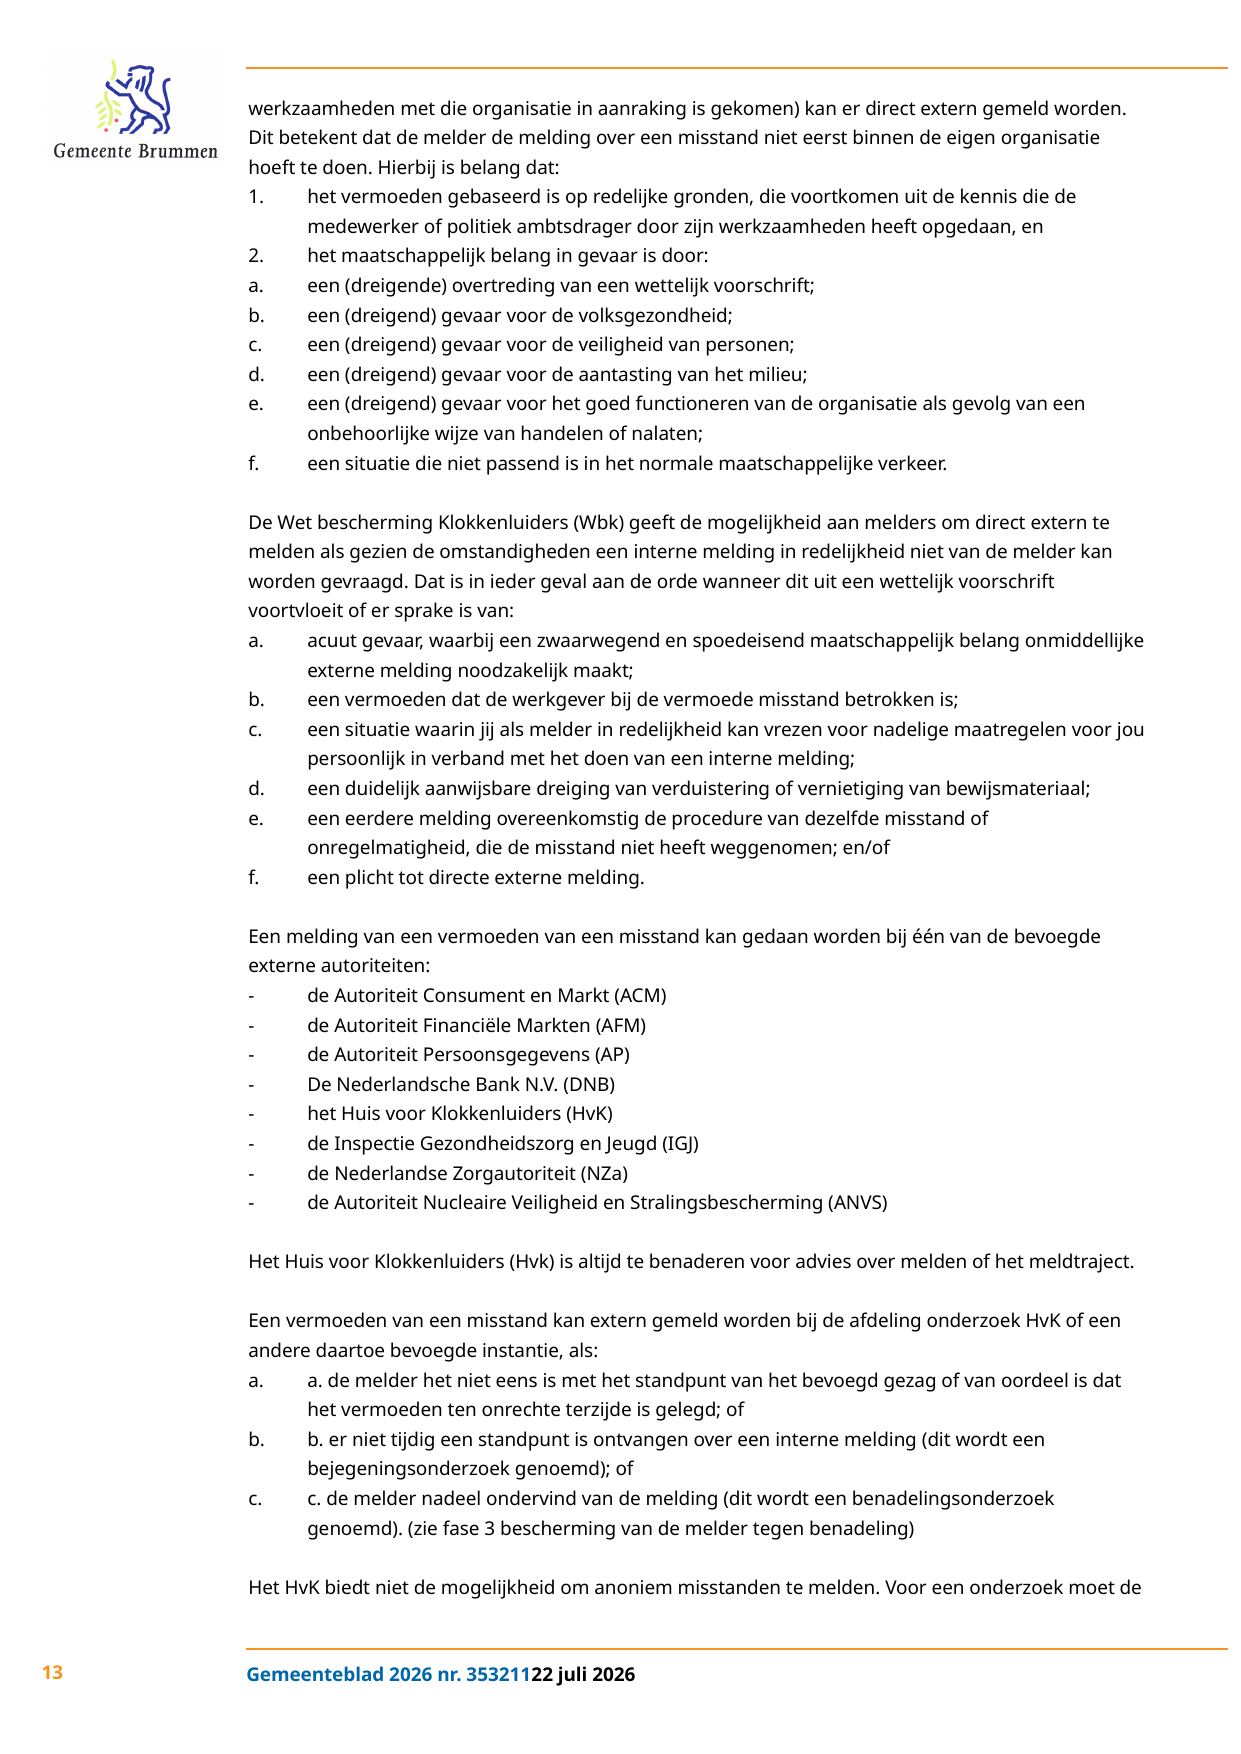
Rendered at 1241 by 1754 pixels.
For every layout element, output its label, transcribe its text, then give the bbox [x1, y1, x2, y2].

list een (dreigend) gevaar voor de aantasting van het milieu; [248, 361, 1152, 387]
text Een melding van een vermoeden van een misstand kan gedaan worden bij één van de bevoegde externe autoriteiten: [248, 923, 1152, 978]
list een (dreigend) gevaar voor de volksgezondheid; [248, 302, 1152, 328]
list de Autoriteit Consument en Markt (ACM) [248, 982, 1152, 1008]
picture [41, 47, 231, 172]
list de Inspectie Gezondheidszorg en Jeugd (IGJ) [248, 1130, 1152, 1156]
list het maatschappelijk belang in gevaar is door: [248, 243, 1152, 268]
text Het HvK biedt niet de mogelijkheid om anoniem misstanden te melden. Voor een onderzoek moet de [248, 1574, 1152, 1600]
list een duidelijk aanwijsbare dreiging van verduistering of vernietiging van bewijsmateriaal; [248, 775, 1152, 801]
text Het Huis voor Klokkenluiders (Hvk) is altijd te benaderen voor advies over melden of het meldtraject. [248, 1248, 1152, 1274]
text werkzaamheden met die organisatie in aanraking is gekomen) kan er direct extern gemeld worden. Dit betekent dat de melder de melding over een misstand niet eerst binnen de eigen organisatie hoeft te doen. Hierbij is belang dat: [248, 95, 1152, 180]
list a. de melder het niet eens is met het standpunt van het bevoegd gezag of van oordeel is dat het vermoeden ten onrechte terzijde is gelegd; of [248, 1367, 1152, 1422]
list een (dreigend) gevaar voor het goed functioneren van de organisatie als gevolg van een onbehoorlijke wijze van handelen of nalaten; [248, 391, 1152, 446]
list acuut gevaar, waarbij een zwaarwegend en spoedeisend maatschappelijk belang onmiddellijke externe melding noodzakelijk maakt; [248, 627, 1152, 683]
text Een vermoeden van een misstand kan extern gemeld worden bij de afdeling onderzoek HvK of een andere daartoe bevoegde instantie, als: [248, 1308, 1152, 1363]
list een plicht tot directe externe melding. [248, 864, 1152, 890]
list een situatie waarin jij als melder in redelijkheid kan vrezen voor nadelige maatregelen voor jou persoonlijk in verband met het doen van een interne melding; [248, 716, 1152, 771]
list een vermoeden dat de werkgever bij de vermoede misstand betrokken is; [248, 686, 1152, 712]
list een situatie die niet passend is in het normale maatschappelijke verkeer. [248, 450, 1152, 476]
list de Autoriteit Persoonsgegevens (AP) [248, 1041, 1152, 1067]
list de Autoriteit Financiële Markten (AFM) [248, 1012, 1152, 1038]
list De Nederlandsche Bank N.V. (DNB) [248, 1071, 1152, 1097]
list een (dreigende) overtreding van een wettelijk voorschrift; [248, 272, 1152, 298]
list b. er niet tijdig een standpunt is ontvangen over een interne melding (dit wordt een bejegeningsonderzoek genoemd); of [248, 1426, 1152, 1481]
list de Autoriteit Nucleaire Veiligheid en Stralingsbescherming (ANVS) [248, 1189, 1152, 1215]
list het Huis voor Klokkenluiders (HvK) [248, 1101, 1152, 1126]
list een (dreigend) gevaar voor de veiligheid van personen; [248, 331, 1152, 357]
list c. de melder nadeel ondervind van de melding (dit wordt een benadelingsonderzoek genoemd). (zie fase 3 bescherming van de melder tegen benadeling) [248, 1485, 1152, 1541]
list een eerdere melding overeenkomstig de procedure van dezelfde misstand of onregelmatigheid, die de misstand niet heeft weggenomen; en/of [248, 805, 1152, 860]
text De Wet bescherming Klokkenluiders (Wbk) geeft de mogelijkheid aan melders om direct extern te melden als gezien de omstandigheden een interne melding in redelijkheid niet van de melder kan worden gevraagd. Dat is in ieder geval aan de orde wanneer dit uit een wettelijk voorschrift voortvloeit of er sprake is van: [248, 509, 1152, 623]
list het vermoeden gebaseerd is op redelijke gronden, die voortkomen uit de kennis die de medewerker of politiek ambtsdrager door zijn werkzaamheden heeft opgedaan, en [248, 183, 1152, 239]
list de Nederlandse Zorgautoriteit (NZa) [248, 1160, 1152, 1186]
